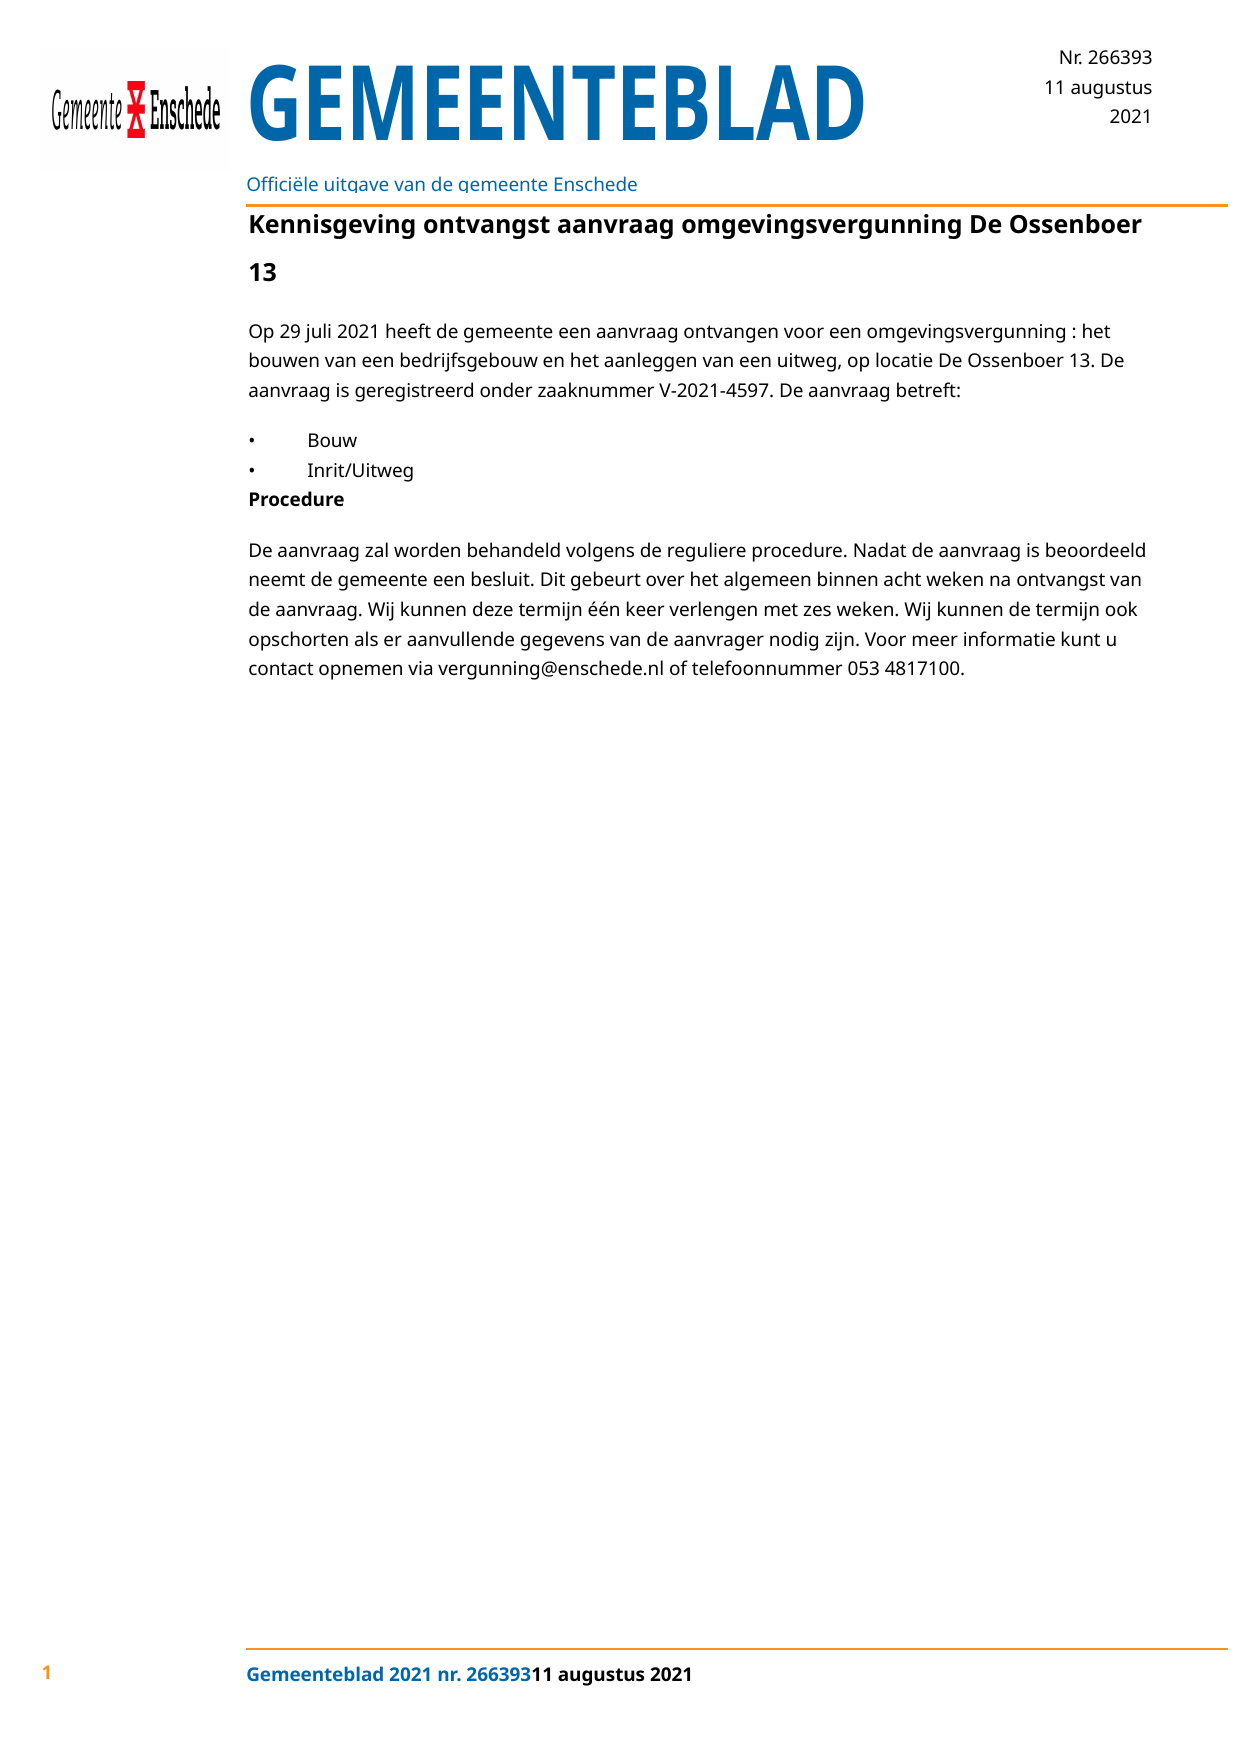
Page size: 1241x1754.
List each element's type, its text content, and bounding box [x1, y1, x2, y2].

text Procedure [248, 487, 1152, 512]
list Bouw [248, 427, 1152, 453]
list Inrit/Uitweg [248, 457, 1152, 483]
text Op 29 juli 2021 heeft de gemeente een aanvraag ontvangen voor een omgevingsvergunning : het bouwen van een bedrijfsgebouw en het aanleggen van een uitweg, op locatie De Ossenboer 13. De aanvraag is geregistreerd onder zaaknummer V-2021-4597. De aanvraag betreft: [248, 318, 1152, 403]
text De aanvraag zal worden behandeld volgens de reguliere procedure. Nadat de aanvraag is beoordeeld neemt de gemeente een besluit. Dit gebeurt over het algemeen binnen acht weken na ontvangst van de aanvraag. Wij kunnen deze termijn één keer verlengen met zes weken. Wij kunnen de termijn ook opschorten als er aanvullende gegevens van de aanvrager nodig zijn. Voor meer informatie kunt u contact opnemen via vergunning@enschede.nl of telefoonnummer 053 4817100. [248, 537, 1152, 681]
picture [41, 47, 231, 172]
text Kennisgeving ontvangst aanvraag omgevingsvergunning De Ossenboer 13 [248, 207, 1152, 288]
